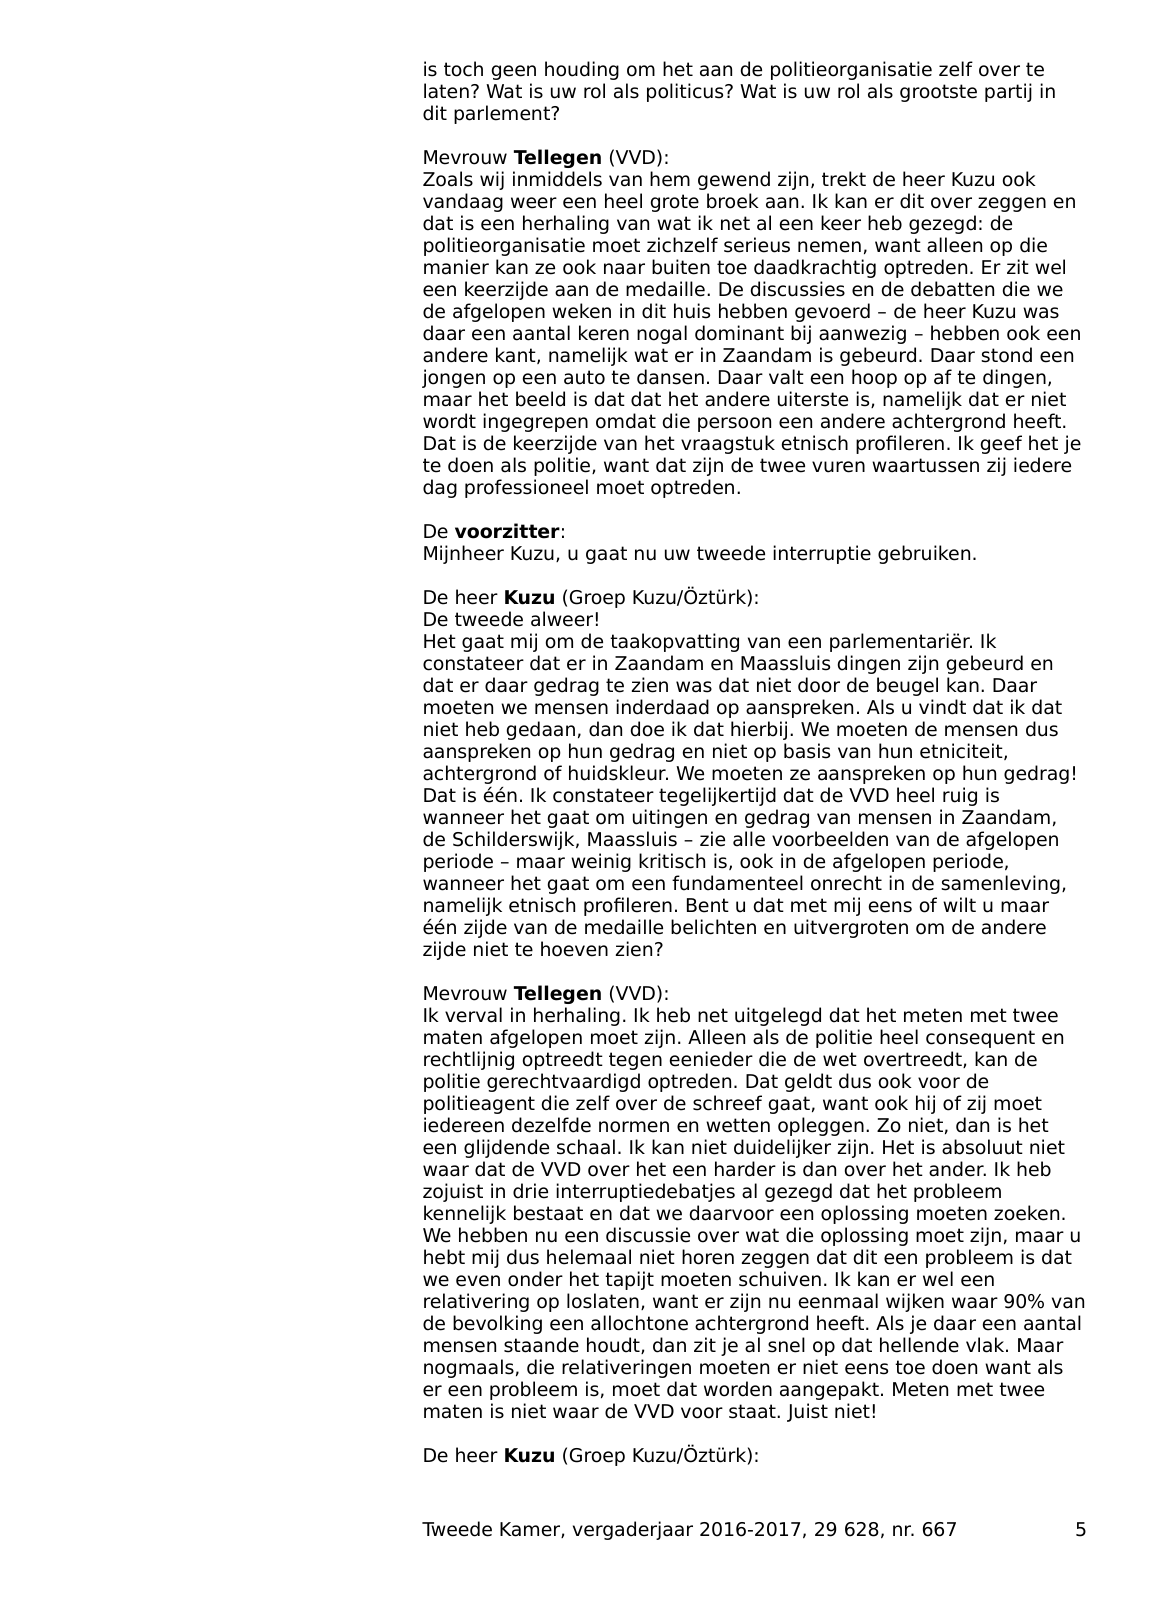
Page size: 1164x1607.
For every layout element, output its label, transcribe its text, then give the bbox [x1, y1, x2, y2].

text Ik verval in herhaling. Ik heb net uitgelegd dat het meten met twee maten afgelopen moet zijn. Alleen als de politie heel consequent en rechtlijnig optreedt tegen eenieder die de wet overtreedt, kan de politie gerechtvaardigd optreden. Dat geldt dus ook voor de politieagent die zelf over de schreef gaat, want ook hij of zij moet iedereen dezelfde normen en wetten opleggen. Zo niet, dan is het een glijdende schaal. Ik kan niet duidelijker zijn. Het is absoluut niet waar dat de VVD over het een harder is dan over het ander. Ik heb zojuist in drie interruptiedebatjes al gezegd dat het probleem kennelijk bestaat en dat we daarvoor een oplossing moeten zoeken. We hebben nu een discussie over wat die oplossing moet zijn, maar u hebt mij dus helemaal niet horen zeggen dat dit een probleem is dat we even onder het tapijt moeten schuiven. Ik kan er wel een relativering op loslaten, want er zijn nu eenmaal wijken waar 90% van de bevolking een allochtone achtergrond heeft. Als je daar een aantal mensen staande houdt, dan zit je al snel op dat hellende vlak. Maar nogmaals, die relativeringen moeten er niet eens toe doen want als er een probleem is, moet dat worden aangepakt. Meten met twee maten is niet waar de VVD voor staat. Juist niet! [422, 1005, 1087, 1423]
text Mevrouw Tellegen (VVD): [422, 147, 1087, 169]
text Mijnheer Kuzu, u gaat nu uw tweede interruptie gebruiken. [422, 543, 1087, 565]
text is toch geen houding om het aan de politieorganisatie zelf over te laten? Wat is uw rol als politicus? Wat is uw rol als grootste partij in dit parlement? [422, 59, 1087, 125]
text Zoals wij inmiddels van hem gewend zijn, trekt de heer Kuzu ook vandaag weer een heel grote broek aan. Ik kan er dit over zeggen en dat is een herhaling van wat ik net al een keer heb gezegd: de politieorganisatie moet zichzelf serieus nemen, want alleen op die manier kan ze ook naar buiten toe daadkrachtig optreden. Er zit wel een keerzijde aan de medaille. De discussies en de debatten die we de afgelopen weken in dit huis hebben gevoerd – de heer Kuzu was daar een aantal keren nogal dominant bij aanwezig – hebben ook een andere kant, namelijk wat er in Zaandam is gebeurd. Daar stond een jongen op een auto te dansen. Daar valt een hoop op af te dingen, maar het beeld is dat dat het andere uiterste is, namelijk dat er niet wordt ingegrepen omdat die persoon een andere achtergrond heeft. Dat is de keerzijde van het vraagstuk etnisch profileren. Ik geef het je te doen als politie, want dat zijn de twee vuren waartussen zij iedere dag professioneel moet optreden. [422, 169, 1087, 499]
text Het gaat mij om de taakopvatting van een parlementariër. Ik constateer dat er in Zaandam en Maassluis dingen zijn gebeurd en dat er daar gedrag te zien was dat niet door de beugel kan. Daar moeten we mensen inderdaad op aanspreken. Als u vindt dat ik dat niet heb gedaan, dan doe ik dat hierbij. We moeten de mensen dus aanspreken op hun gedrag en niet op basis van hun etniciteit, achtergrond of huidskleur. We moeten ze aanspreken op hun gedrag! Dat is één. Ik constateer tegelijkertijd dat de VVD heel ruig is wanneer het gaat om uitingen en gedrag van mensen in Zaandam, de Schilderswijk, Maassluis – zie alle voorbeelden van de afgelopen periode – maar weinig kritisch is, ook in de afgelopen periode, wanneer het gaat om een fundamenteel onrecht in de samenleving, namelijk etnisch profileren. Bent u dat met mij eens of wilt u maar één zijde van de medaille belichten en uitvergroten om de andere zijde niet te hoeven zien? [422, 631, 1087, 961]
text De heer Kuzu (Groep Kuzu/Öztürk): [422, 1445, 1087, 1467]
text De voorzitter: [422, 521, 1087, 543]
text De heer Kuzu (Groep Kuzu/Öztürk): [422, 587, 1087, 609]
text Mevrouw Tellegen (VVD): [422, 983, 1087, 1005]
text De tweede alweer! [422, 609, 1087, 631]
